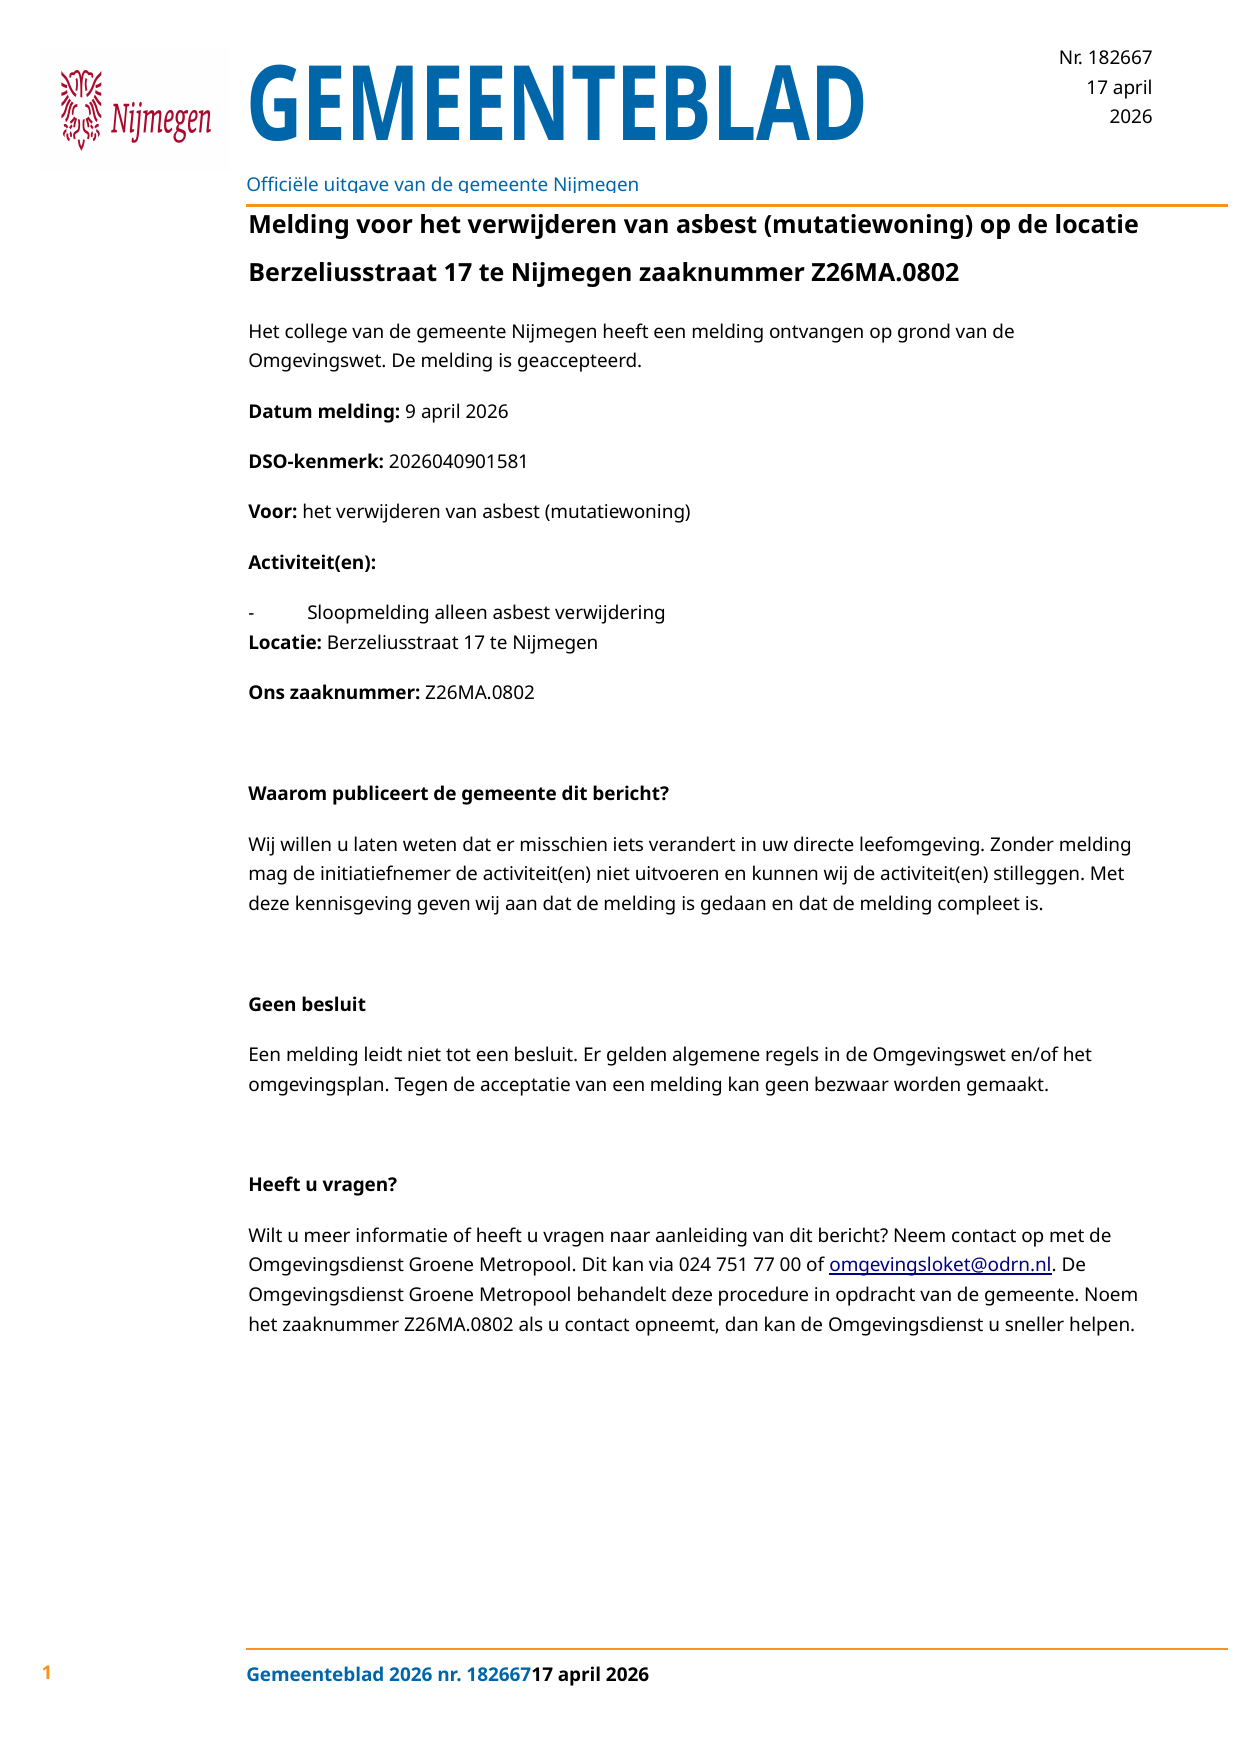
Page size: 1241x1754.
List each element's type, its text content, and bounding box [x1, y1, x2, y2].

text Locatie: Berzeliusstraat 17 te Nijmegen [248, 629, 1152, 655]
picture [41, 47, 231, 172]
text Melding voor het verwijderen van asbest (mutatiewoning) op de locatie Berzeliusstraat 17 te Nijmegen zaaknummer Z26MA.0802 [248, 207, 1152, 288]
text Een melding leidt niet tot een besluit. Er gelden algemene regels in de Omgevingswet en/of het omgevingsplan. Tegen de acceptatie van een melding kan geen bezwaar worden gemaakt. [248, 1041, 1152, 1097]
text Heeft u vragen? [248, 1172, 1152, 1197]
text DSO-kenmerk: 2026040901581 [248, 448, 1152, 474]
text Het college van de gemeente Nijmegen heeft een melding ontvangen op grond van de Omgevingswet. De melding is geaccepteerd. [248, 318, 1152, 373]
text Geen besluit [248, 991, 1152, 1017]
text Wij willen u laten weten dat er misschien iets verandert in uw directe leefomgeving. Zonder melding mag de initiatiefnemer de activiteit(en) niet uitvoeren en kunnen wij de activiteit(en) stilleggen. Met deze kennisgeving geven wij aan dat de melding is gedaan en dat de melding compleet is. [248, 831, 1152, 916]
text Datum melding: 9 april 2026 [248, 398, 1152, 424]
text Waarom publiceert de gemeente dit bericht? [248, 780, 1152, 806]
text Voor: het verwijderen van asbest (mutatiewoning) [248, 499, 1152, 524]
text Wilt u meer informatie of heeft u vragen naar aanleiding van dit bericht? Neem contact op met de Omgevingsdienst Groene Metropool. Dit kan via 024 751 77 00 of omgevingsloket@odrn.nl. De Omgevingsdienst Groene Metropool behandelt deze procedure in opdracht van de gemeente. Noem het zaaknummer Z26MA.0802 als u contact opneemt, dan kan de Omgevingsdienst u sneller helpen. [248, 1222, 1152, 1337]
list Sloopmelding alleen asbest verwijdering [248, 599, 1152, 625]
text Activiteit(en): [248, 549, 1152, 575]
text Ons zaaknummer: Z26MA.0802 [248, 679, 1152, 705]
